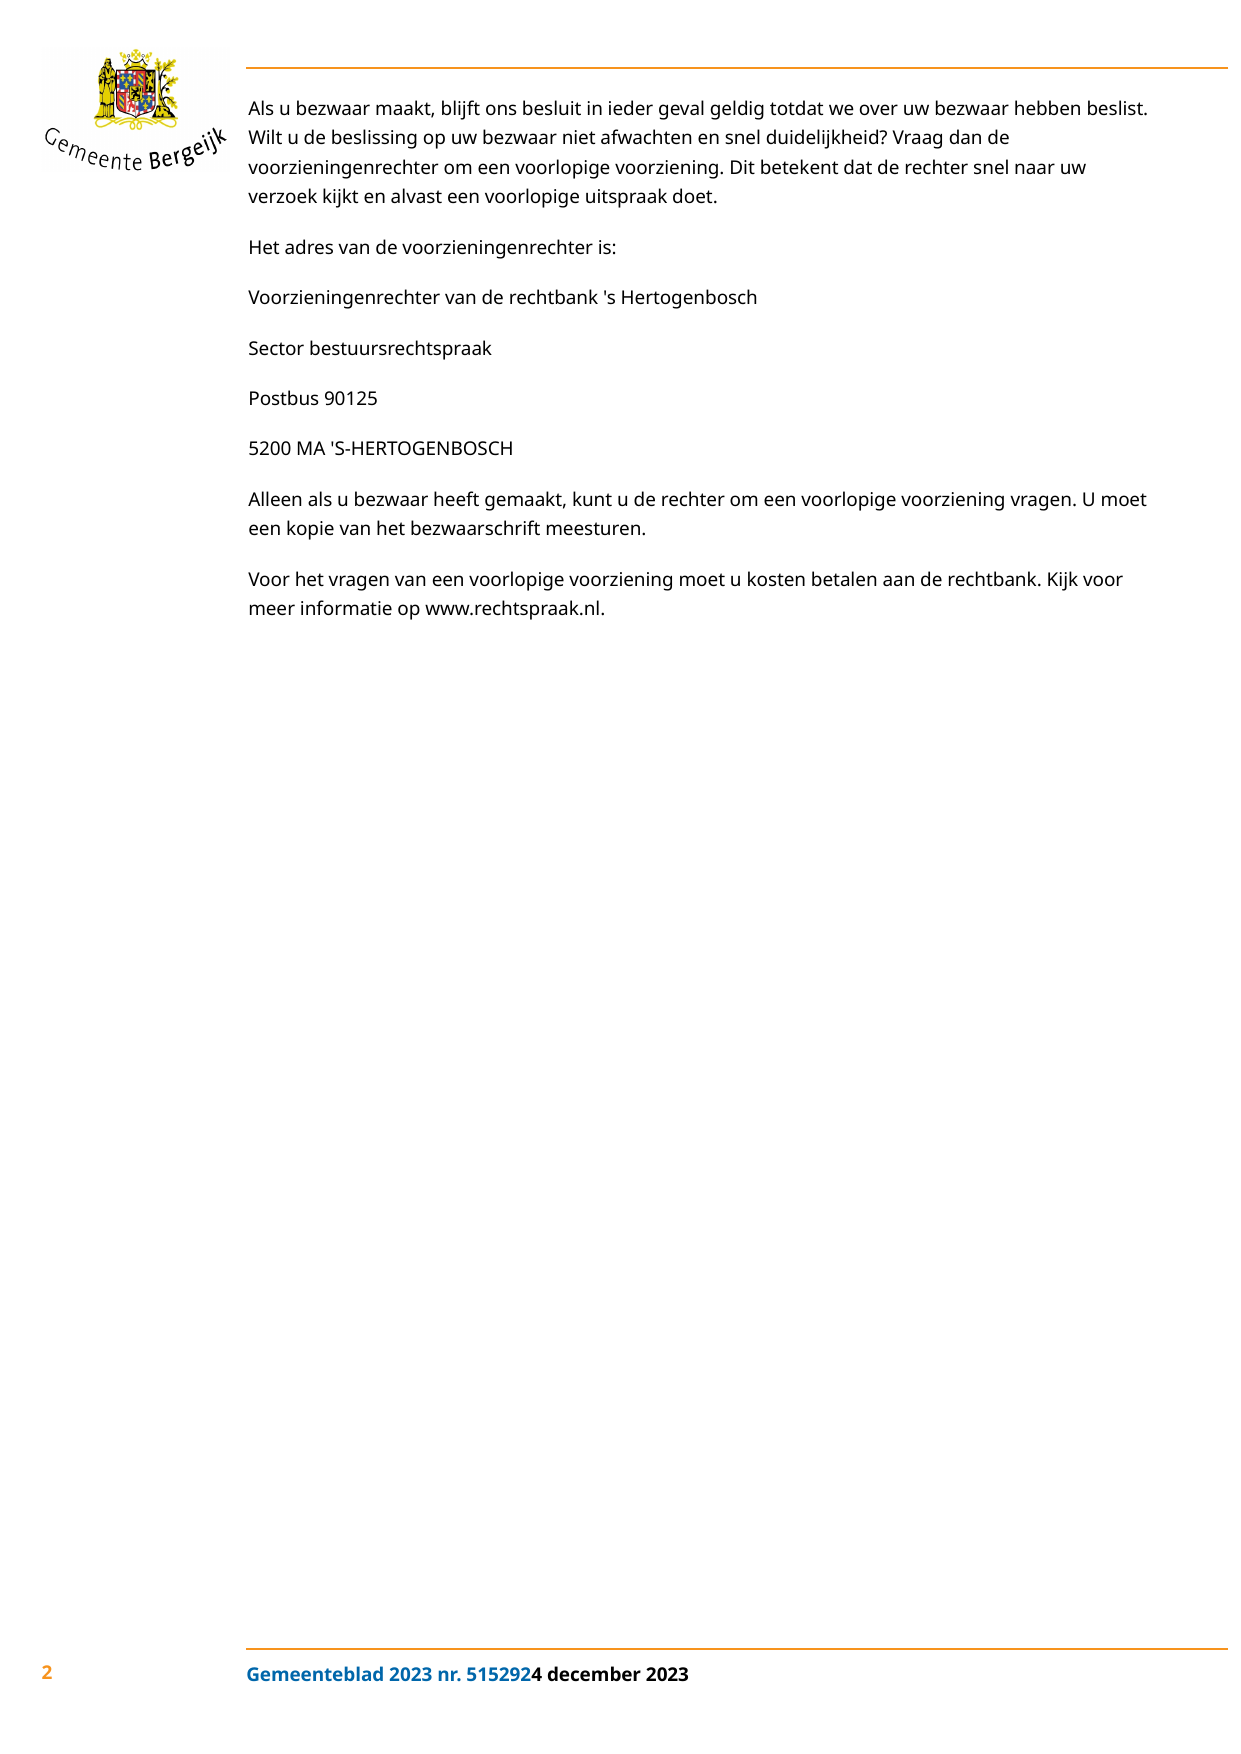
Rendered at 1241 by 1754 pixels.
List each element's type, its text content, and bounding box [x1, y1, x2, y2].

text Voorzieningenrechter van de rechtbank 's Hertogenbosch [248, 284, 1152, 310]
text 5200 MA 'S-HERTOGENBOSCH [248, 436, 1152, 461]
text Sector bestuursrechtspraak [248, 335, 1152, 361]
text Als u bezwaar maakt, blijft ons besluit in ieder geval geldig totdat we over uw bezwaar hebben beslist. Wilt u de beslissing op uw bezwaar niet afwachten en snel duidelijkheid? Vraag dan de voorzieningenrechter om een voorlopige voorziening. Dit betekent dat de rechter snel naar uw verzoek kijkt en alvast een voorlopige uitspraak doet. [248, 95, 1152, 209]
text Voor het vragen van een voorlopige voorziening moet u kosten betalen aan de rechtbank. Kijk voor meer informatie op www.rechtspraak.nl. [248, 566, 1152, 621]
text Postbus 90125 [248, 385, 1152, 411]
text Het adres van de voorzieningenrechter is: [248, 234, 1152, 260]
text Alleen als u bezwaar heeft gemaakt, kunt u de rechter om een voorlopige voorziening vragen. U moet een kopie van het bezwaarschrift meesturen. [248, 486, 1152, 541]
picture [41, 47, 231, 172]
